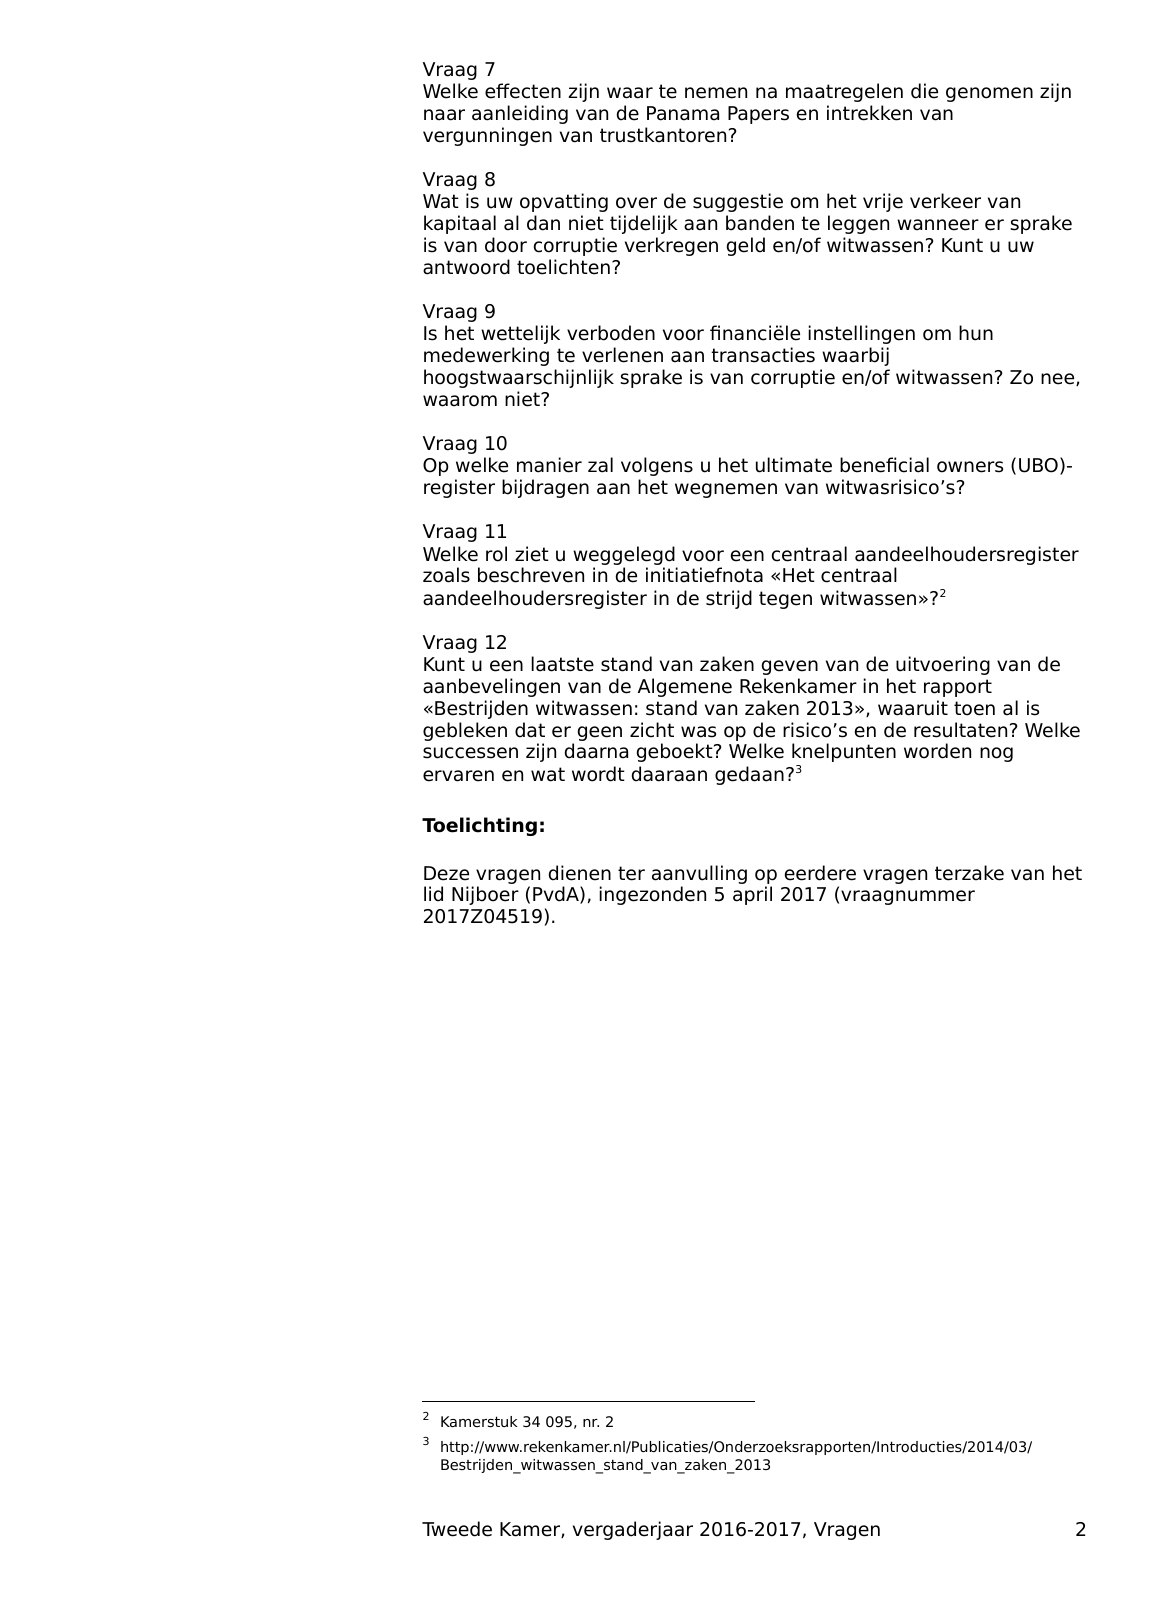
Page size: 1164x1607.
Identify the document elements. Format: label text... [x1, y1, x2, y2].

text Welke effecten zijn waar te nemen na maatregelen die genomen zijn naar aanleiding van de Panama Papers en intrekken van vergunningen van trustkantoren? [422, 81, 1087, 147]
text Vraag 9 [422, 301, 1087, 323]
text Vraag 7 [422, 59, 1087, 81]
subtitle Toelichting: [422, 815, 1087, 837]
text Welke rol ziet u weggelegd voor een centraal aandeelhoudersregister zoals beschreven in de initiatiefnota «Het centraal aandeelhoudersregister in de strijd tegen witwassen»? [422, 543, 1087, 609]
text Vraag 11 [422, 521, 1087, 543]
text Deze vragen dienen ter aanvulling op eerdere vragen terzake van het lid Nijboer (PvdA), ingezonden 5 april 2017 (vraagnummer 2017Z04519). [422, 862, 1087, 928]
text Vraag 12 [422, 632, 1087, 653]
text Kunt u een laatste stand van zaken geven van de uitvoering van de aanbevelingen van de Algemene Rekenkamer in het rapport «Bestrijden witwassen: stand van zaken 2013», waaruit toen al is gebleken dat er geen zicht was op de risico’s en de resultaten? Welke successen zijn daarna geboekt? Welke knelpunten worden nog ervaren en wat wordt daaraan gedaan? [422, 653, 1087, 785]
text http://www.rekenkamer.nl/Publicaties/Onderzoeksrapporten/Introducties/2014/03/Bestrijden_witwassen_stand_van_zaken_2013 [422, 1435, 1087, 1474]
text Op welke manier zal volgens u het ultimate beneficial owners (UBO)-register bijdragen aan het wegnemen van witwasrisico’s? [422, 455, 1087, 499]
text Is het wettelijk verboden voor financiële instellingen om hun medewerking te verlenen aan transacties waarbij hoogstwaarschijnlijk sprake is van corruptie en/of witwassen? Zo nee, waarom niet? [422, 323, 1087, 411]
text Vraag 8 [422, 169, 1087, 191]
text Vraag 10 [422, 433, 1087, 455]
text Kamerstuk 34 095, nr. 2 [422, 1410, 1087, 1432]
text Wat is uw opvatting over de suggestie om het vrije verkeer van kapitaal al dan niet tijdelijk aan banden te leggen wanneer er sprake is van door corruptie verkregen geld en/of witwassen? Kunt u uw antwoord toelichten? [422, 191, 1087, 279]
